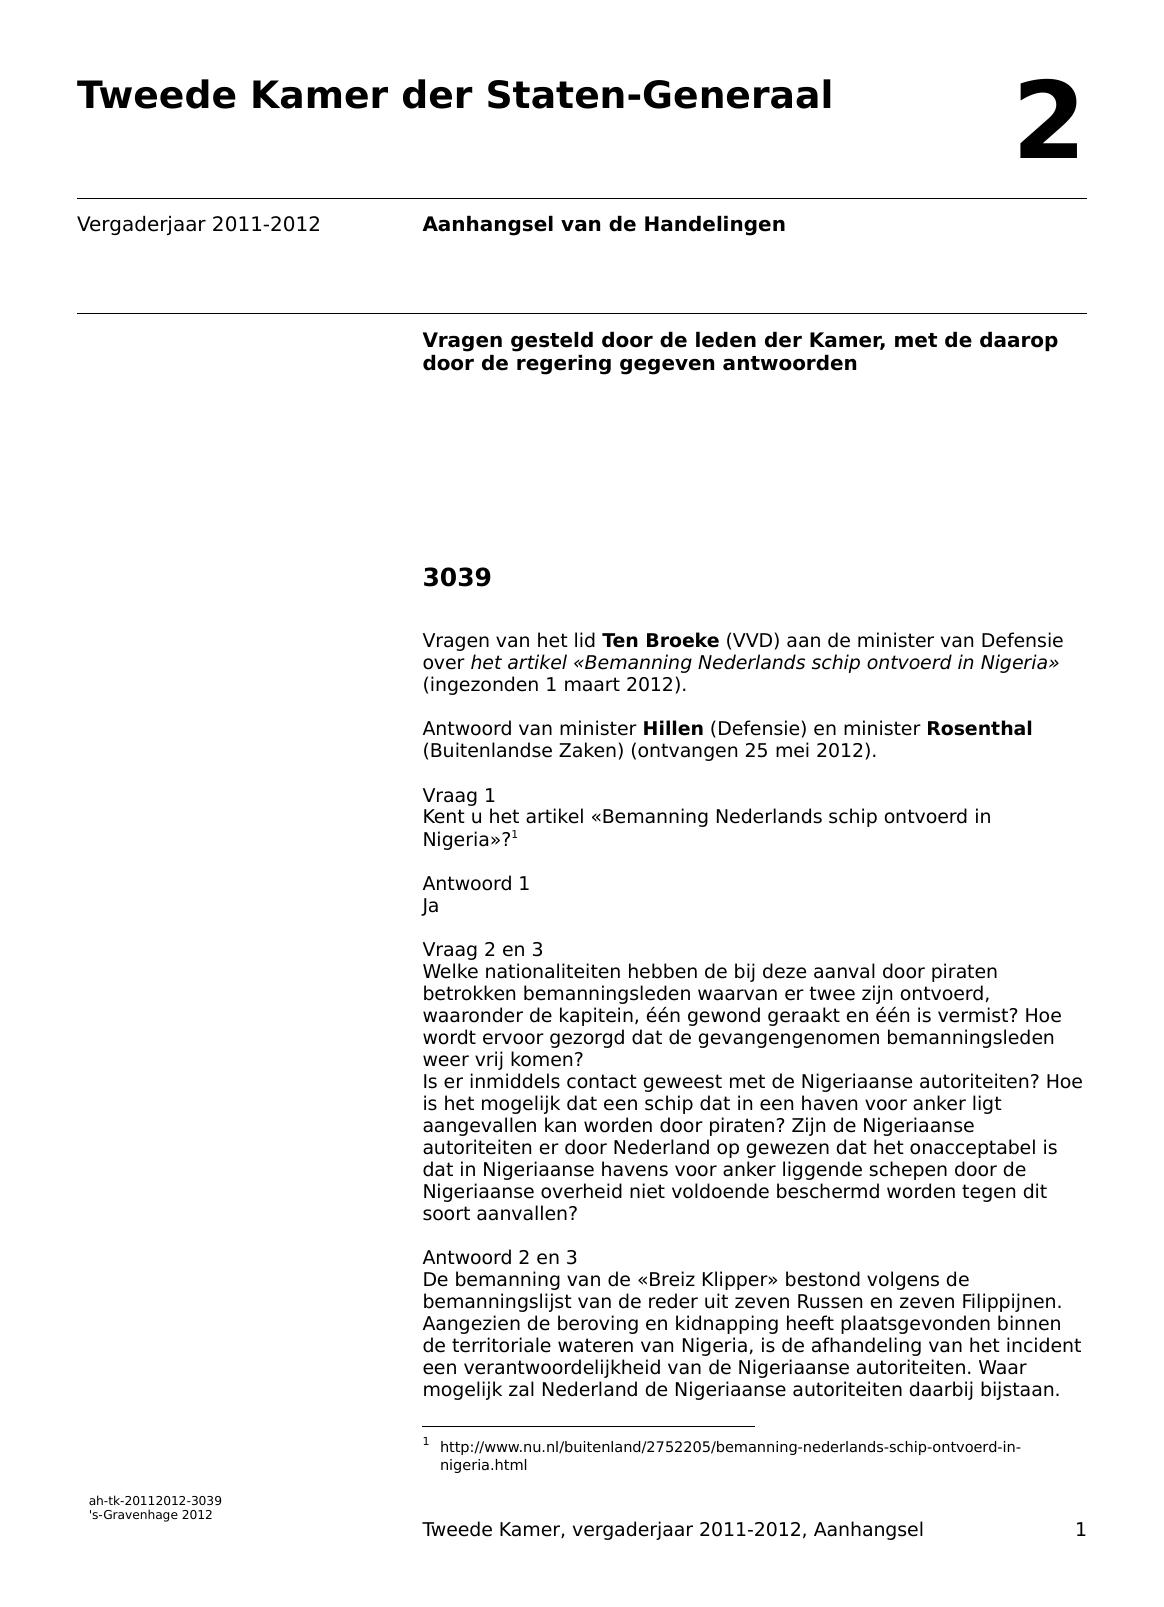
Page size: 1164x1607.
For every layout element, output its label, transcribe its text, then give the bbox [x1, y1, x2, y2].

table_cell Vragen gesteld door de leden der Kamer, met de daarop door de regering gegeven antwoorden [422, 314, 1087, 375]
text 's-Gravenhage 2012 [88, 1508, 323, 1522]
table_header Tweede Kamer der Staten-Generaal [77, 59, 886, 198]
text Kent u het artikel «Bemanning Nederlands schip ontvoerd in Nigeria»? [422, 806, 1087, 850]
text ah-tk-20112012-3039 [88, 1494, 323, 1508]
table_cell Aanhangsel van de Handelingen [422, 199, 1087, 313]
text Antwoord 1 [422, 873, 1087, 894]
table_header 2 [886, 59, 1087, 198]
table_cell Vergaderjaar 2011-2012 [77, 199, 422, 313]
text Welke nationaliteiten hebben de bij deze aanval door piraten betrokken bemanningsleden waarvan er twee zijn ontvoerd, waaronder de kapitein, één gewond geraakt en één is vermist? Hoe wordt ervoor gezorgd dat de gevangengenomen bemanningsleden weer vrij komen? [422, 961, 1087, 1071]
text Antwoord 2 en 3 [422, 1247, 1087, 1269]
text http://www.nu.nl/buitenland/2752205/bemanning-nederlands-schip-ontvoerd-in-nigeria.html [422, 1435, 1087, 1474]
text Is er inmiddels contact geweest met de Nigeriaanse autoriteiten? Hoe is het mogelijk dat een schip dat in een haven voor anker ligt aangevallen kan worden door piraten? Zijn de Nigeriaanse autoriteiten er door Nederland op gewezen dat het onacceptabel is dat in Nigeriaanse havens voor anker liggende schepen door de Nigeriaanse overheid niet voldoende beschermd worden tegen dit soort aanvallen? [422, 1071, 1087, 1224]
text Vraag 2 en 3 [422, 939, 1087, 961]
table_cell [77, 314, 422, 375]
text Vraag 1 [422, 784, 1087, 806]
text Vragen van het lid Ten Broeke (VVD) aan de minister van Defensie over het artikel «Bemanning Nederlands schip ontvoerd in Nigeria» (ingezonden 1 maart 2012). [422, 630, 1087, 696]
text Antwoord van minister Hillen (Defensie) en minister Rosenthal (Buitenlandse Zaken) (ontvangen 25 mei 2012). [422, 718, 1087, 762]
text 3039 [422, 563, 1087, 592]
text Ja [422, 894, 1087, 917]
text De bemanning van de «Breiz Klipper» bestond volgens de bemanningslijst van de reder uit zeven Russen en zeven Filippijnen. Aangezien de beroving en kidnapping heeft plaatsgevonden binnen de territoriale wateren van Nigeria, is de afhandeling van het incident een verantwoordelijkheid van de Nigeriaanse autoriteiten. Waar mogelijk zal Nederland de Nigeriaanse autoriteiten daarbij bijstaan. [422, 1269, 1087, 1401]
